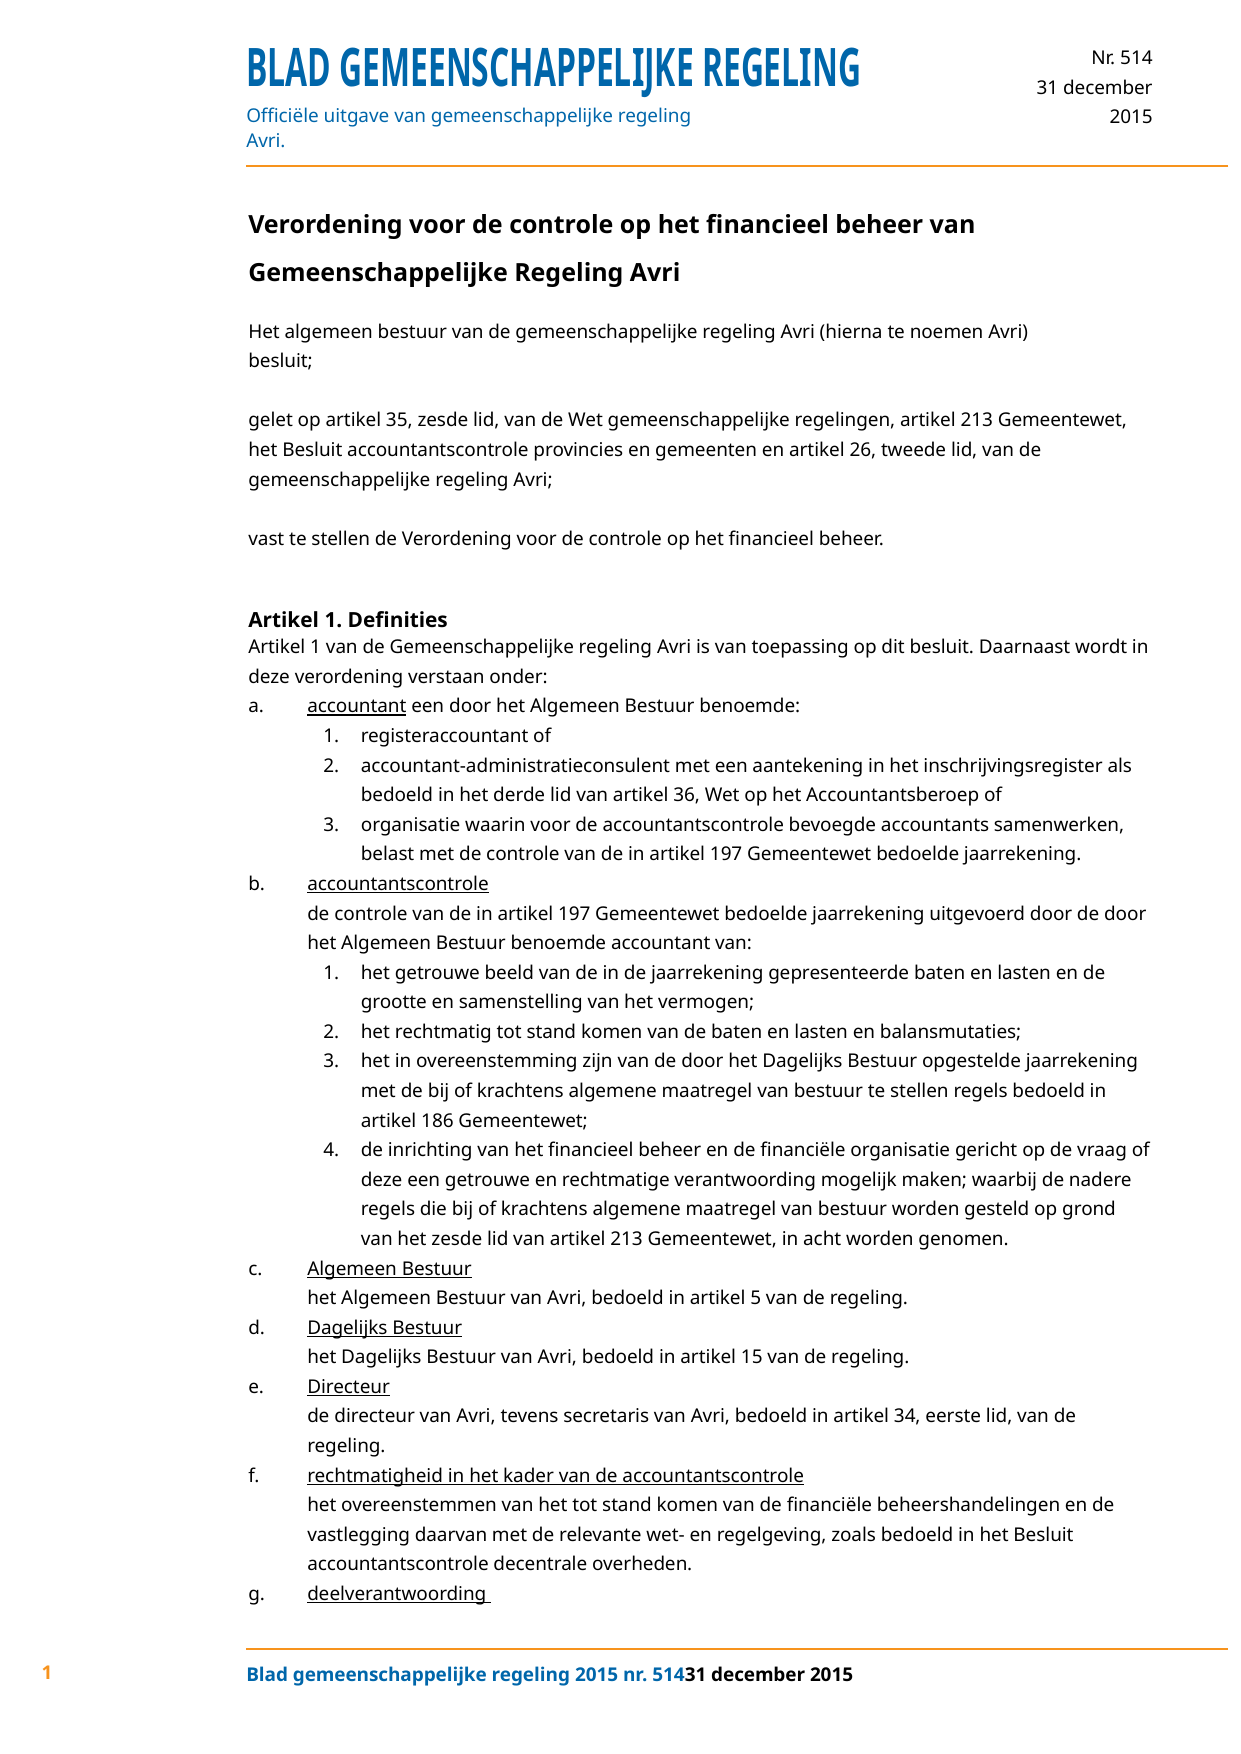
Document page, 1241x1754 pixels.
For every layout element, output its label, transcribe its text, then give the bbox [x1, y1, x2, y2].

list het Dagelijks Bestuur van Avri, bedoeld in artikel 15 van de regeling. [248, 1343, 1152, 1369]
list accountantscontrole [248, 870, 1152, 896]
list rechtmatigheid in het kader van de accountantscontrole [248, 1462, 1152, 1487]
list de directeur van Avri, tevens secretaris van Avri, bedoeld in artikel 34, eerste lid, van de regeling. [248, 1403, 1152, 1458]
list accountant een door het Algemeen Bestuur benoemde: [248, 693, 1152, 718]
list Directeur [248, 1373, 1152, 1399]
list het getrouwe beeld van de in de jaarrekening gepresenteerde baten en lasten en de grootte en samenstelling van het vermogen; [323, 959, 1152, 1014]
text Het algemeen bestuur van de gemeenschappelijke regeling Avri (hierna te noemen Avri) [248, 318, 1152, 344]
list organisatie waarin voor de accountantscontrole bevoegde accountants samenwerken, belast met de controle van de in artikel 197 Gemeentewet bedoelde jaarrekening. [323, 811, 1152, 866]
text besluit; [248, 347, 1152, 373]
text Artikel 1 van de Gemeenschappelijke regeling Avri is van toepassing op dit besluit. Daarnaast wordt in deze verordening verstaan onder: [248, 633, 1152, 689]
list het rechtmatig tot stand komen van de baten en lasten en balansmutaties; [323, 1018, 1152, 1044]
list Algemeen Bestuur [248, 1255, 1152, 1280]
text vast te stellen de Verordening voor de controle op het financieel beheer. [248, 525, 1152, 551]
text gelet op artikel 35, zesde lid, van de Wet gemeenschappelijke regelingen, artikel 213 Gemeentewet, het Besluit accountantscontrole provincies en gemeenten en artikel 26, tweede lid, van de gemeenschappelijke regeling Avri; [248, 407, 1152, 492]
list accountant-administratieconsulent met een aantekening in het inschrijvingsregister als bedoeld in het derde lid van artikel 36, Wet op het Accountantsberoep of [323, 752, 1152, 807]
picture [41, 47, 231, 172]
list het overeenstemmen van het tot stand komen van de financiële beheershandelingen en de vastlegging daarvan met de relevante wet- en regelgeving, zoals bedoeld in het Besluit accountantscontrole decentrale overheden. [248, 1491, 1152, 1576]
text Artikel 1. Definities [248, 605, 1152, 633]
list registeraccountant of [323, 722, 1152, 748]
list Dagelijks Bestuur [248, 1314, 1152, 1339]
list de controle van de in artikel 197 Gemeentewet bedoelde jaarrekening uitgevoerd door de door het Algemeen Bestuur benoemde accountant van: [248, 900, 1152, 955]
list het Algemeen Bestuur van Avri, bedoeld in artikel 5 van de regeling. [248, 1284, 1152, 1310]
text Verordening voor de controle op het financieel beheer van Gemeenschappelijke Regeling Avri [248, 207, 1152, 288]
list de inrichting van het financieel beheer en de financiële organisatie gericht op de vraag of deze een getrouwe en rechtmatige verantwoording mogelijk maken; waarbij de nadere regels die bij of krachtens algemene maatregel van bestuur worden gesteld op grond van het zesde lid van artikel 213 Gemeentewet, in acht worden genomen. [323, 1136, 1152, 1251]
list deelverantwoording [248, 1580, 1152, 1606]
list het in overeenstemming zijn van de door het Dagelijks Bestuur opgestelde jaarrekening met de bij of krachtens algemene maatregel van bestuur te stellen regels bedoeld in artikel 186 Gemeentewet; [323, 1048, 1152, 1132]
